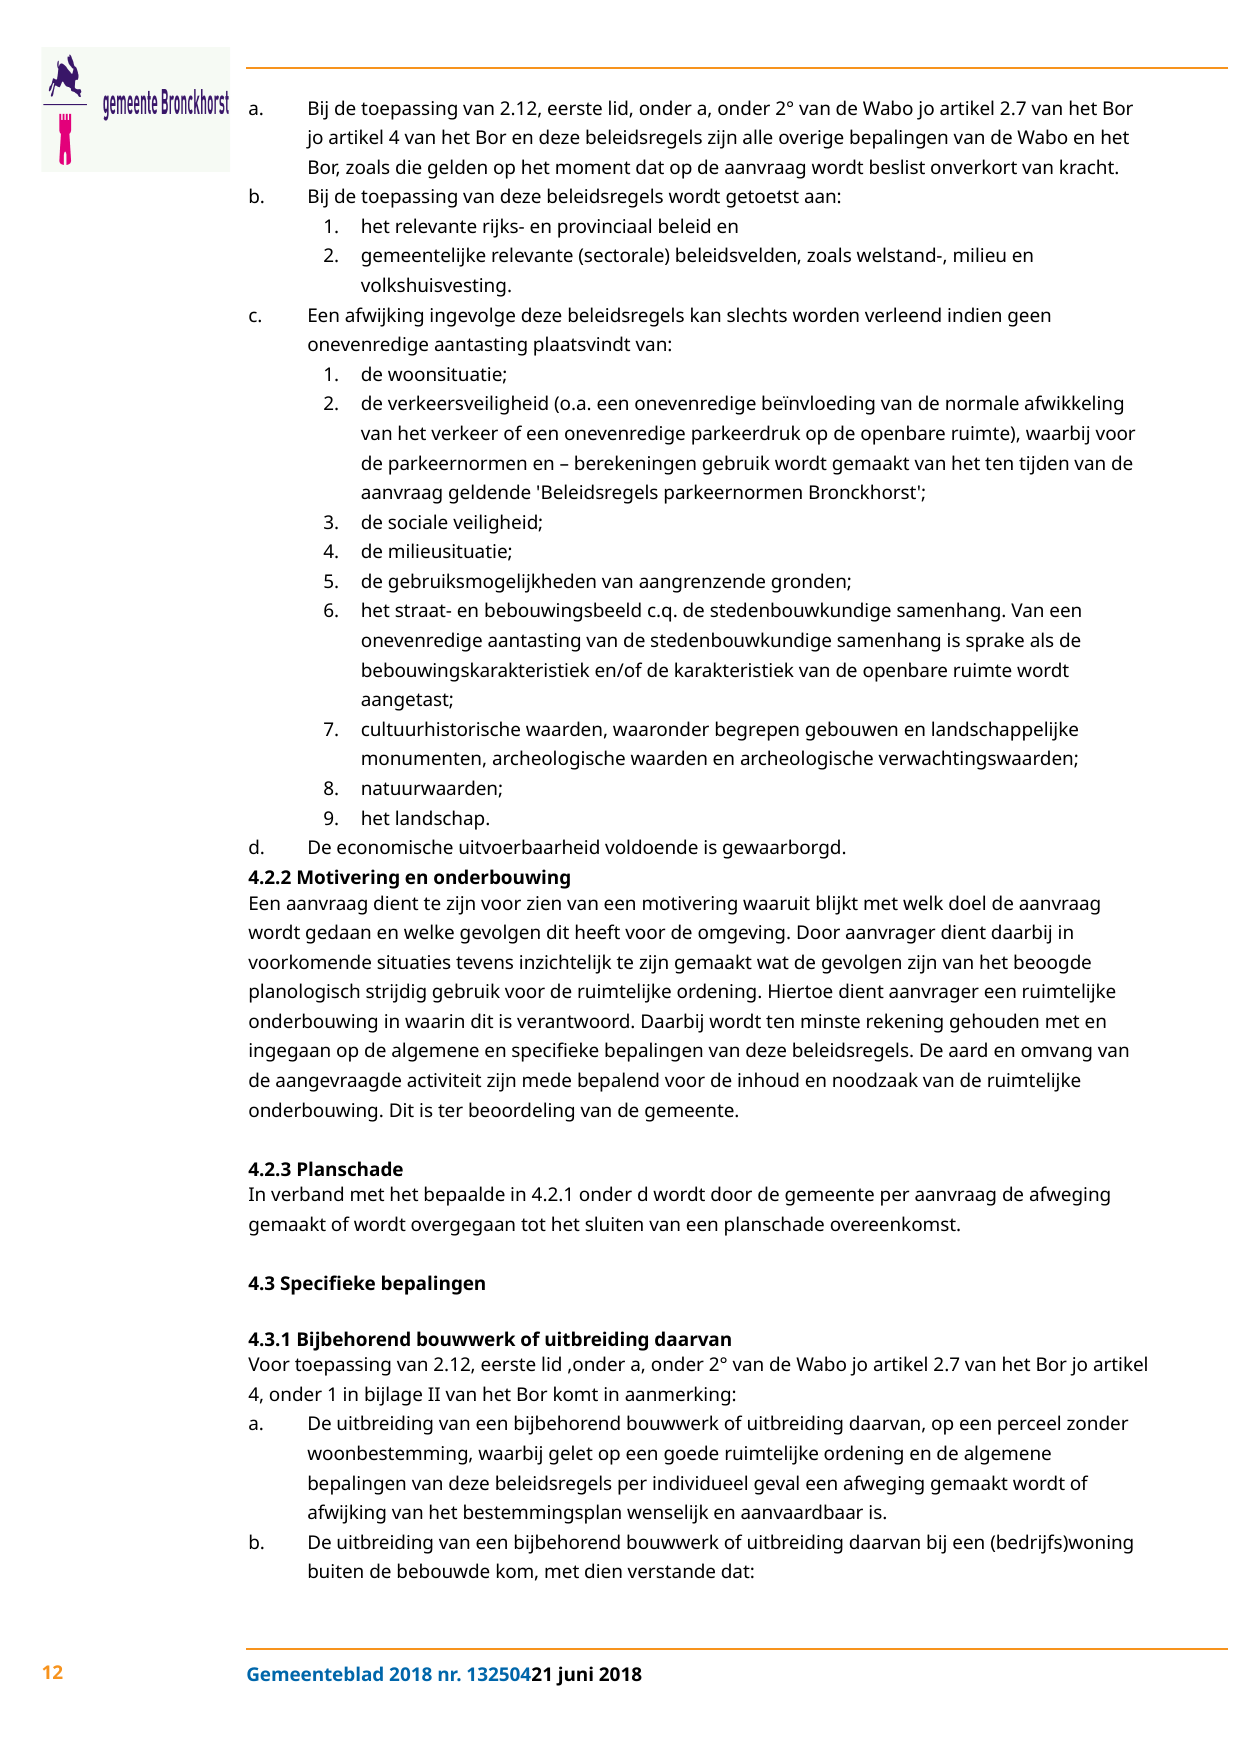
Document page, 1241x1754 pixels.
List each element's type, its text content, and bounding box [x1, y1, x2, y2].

list de milieusituatie; [323, 538, 1152, 564]
text 4.2.2 Motivering en onderbouwing [248, 864, 1152, 890]
list de sociale veiligheid; [323, 509, 1152, 535]
picture [41, 47, 231, 172]
text 4.2.3 Planschade [248, 1156, 1152, 1182]
list gemeentelijke relevante (sectorale) beleidsvelden, zoals welstand-, milieu en volkshuisvesting. [323, 243, 1152, 298]
list De economische uitvoerbaarheid voldoende is gewaarborgd. [248, 834, 1152, 860]
list Een afwijking ingevolge deze beleidsregels kan slechts worden verleend indien geen onevenredige aantasting plaatsvindt van: [248, 302, 1152, 357]
text Een aanvraag dient te zijn voor zien van een motivering waaruit blijkt met welk doel de aanvraag wordt gedaan en welke gevolgen dit heeft voor de omgeving. Door aanvrager dient daarbij in voorkomende situaties tevens inzichtelijk te zijn gemaakt wat de gevolgen zijn van het beoogde planologisch strijdig gebruik voor de ruimtelijke ordening. Hiertoe dient aanvrager een ruimtelijke onderbouwing in waarin dit is verantwoord. Daarbij wordt ten minste rekening gehouden met en ingegaan op de algemene en specifieke bepalingen van deze beleidsregels. De aard en omvang van de aangevraagde activiteit zijn mede bepalend voor de inhoud en noodzaak van de ruimtelijke onderbouwing. Dit is ter beoordeling van de gemeente. [248, 890, 1152, 1122]
list het landschap. [323, 805, 1152, 831]
list Bij de toepassing van 2.12, eerste lid, onder a, onder 2° van de Wabo jo artikel 2.7 van het Bor jo artikel 4 van het Bor en deze beleidsregels zijn alle overige bepalingen van de Wabo en het Bor, zoals die gelden op het moment dat op de aanvraag wordt beslist onverkort van kracht. [248, 95, 1152, 180]
text 4.3 Specifieke bepalingen [248, 1270, 1152, 1296]
list de woonsituatie; [323, 361, 1152, 387]
list natuurwaarden; [323, 775, 1152, 801]
list Bij de toepassing van deze beleidsregels wordt getoetst aan: [248, 183, 1152, 209]
list het straat- en bebouwingsbeeld c.q. de stedenbouwkundige samenhang. Van een onevenredige aantasting van de stedenbouwkundige samenhang is sprake als de bebouwingskarakteristiek en/of de karakteristiek van de openbare ruimte wordt aangetast; [323, 598, 1152, 712]
list cultuurhistorische waarden, waaronder begrepen gebouwen en landschappelijke monumenten, archeologische waarden en archeologische verwachtingswaarden; [323, 716, 1152, 771]
list De uitbreiding van een bijbehorend bouwwerk of uitbreiding daarvan bij een (bedrijfs)woning buiten de bebouwde kom, met dien verstande dat: [248, 1529, 1152, 1584]
list de gebruiksmogelijkheden van aangrenzende gronden; [323, 568, 1152, 594]
list De uitbreiding van een bijbehorend bouwwerk of uitbreiding daarvan, op een perceel zonder woonbestemming, waarbij gelet op een goede ruimtelijke ordening en de algemene bepalingen van deze beleidsregels per individueel geval een afweging gemaakt wordt of afwijking van het bestemmingsplan wenselijk en aanvaardbaar is. [248, 1411, 1152, 1525]
list de verkeersveiligheid (o.a. een onevenredige beïnvloeding van de normale afwikkeling van het verkeer of een onevenredige parkeerdruk op de openbare ruimte), waarbij voor de parkeernormen en – berekeningen gebruik wordt gemaakt van het ten tijden van de aanvraag geldende 'Beleidsregels parkeernormen Bronckhorst'; [323, 391, 1152, 505]
text Voor toepassing van 2.12, eerste lid ,onder a, onder 2° van de Wabo jo artikel 2.7 van het Bor jo artikel 4, onder 1 in bijlage II van het Bor komt in aanmerking: [248, 1351, 1152, 1407]
text In verband met het bepaalde in 4.2.1 onder d wordt door de gemeente per aanvraag de afweging gemaakt of wordt overgegaan tot het sluiten van een planschade overeenkomst. [248, 1182, 1152, 1237]
list het relevante rijks- en provinciaal beleid en [323, 213, 1152, 239]
text 4.3.1 Bijbehorend bouwwerk of uitbreiding daarvan [248, 1326, 1152, 1351]
